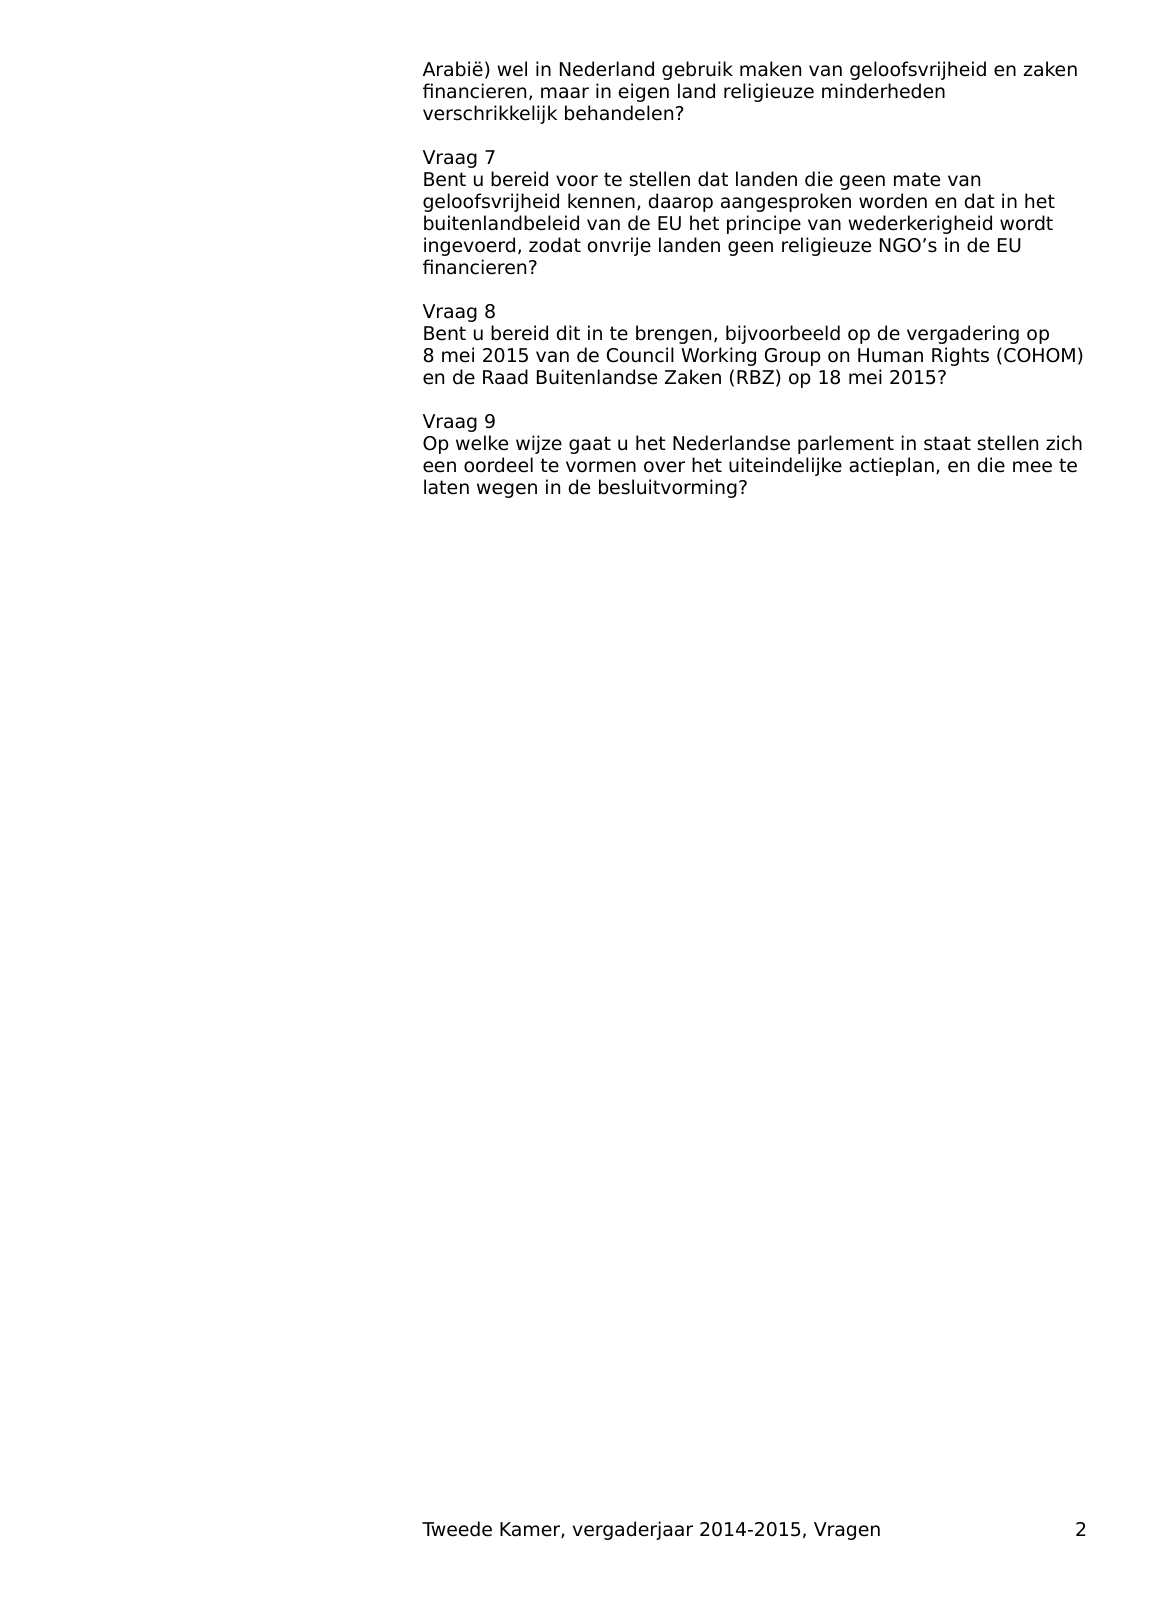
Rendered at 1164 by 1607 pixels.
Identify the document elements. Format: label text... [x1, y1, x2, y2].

text Vraag 7 [422, 147, 1087, 169]
text Vraag 9 [422, 411, 1087, 433]
text Op welke wijze gaat u het Nederlandse parlement in staat stellen zich een oordeel te vormen over het uiteindelijke actieplan, en die mee te laten wegen in de besluitvorming? [422, 433, 1087, 499]
text Bent u bereid dit in te brengen, bijvoorbeeld op de vergadering op 8 mei 2015 van de Council Working Group on Human Rights (COHOM) en de Raad Buitenlandse Zaken (RBZ) op 18 mei 2015? [422, 323, 1087, 389]
text Arabië) wel in Nederland gebruik maken van geloofsvrijheid en zaken financieren, maar in eigen land religieuze minderheden verschrikkelijk behandelen? [422, 59, 1087, 125]
text Bent u bereid voor te stellen dat landen die geen mate van geloofsvrijheid kennen, daarop aangesproken worden en dat in het buitenlandbeleid van de EU het principe van wederkerigheid wordt ingevoerd, zodat onvrije landen geen religieuze NGO’s in de EU financieren? [422, 169, 1087, 279]
text Vraag 8 [422, 301, 1087, 323]
